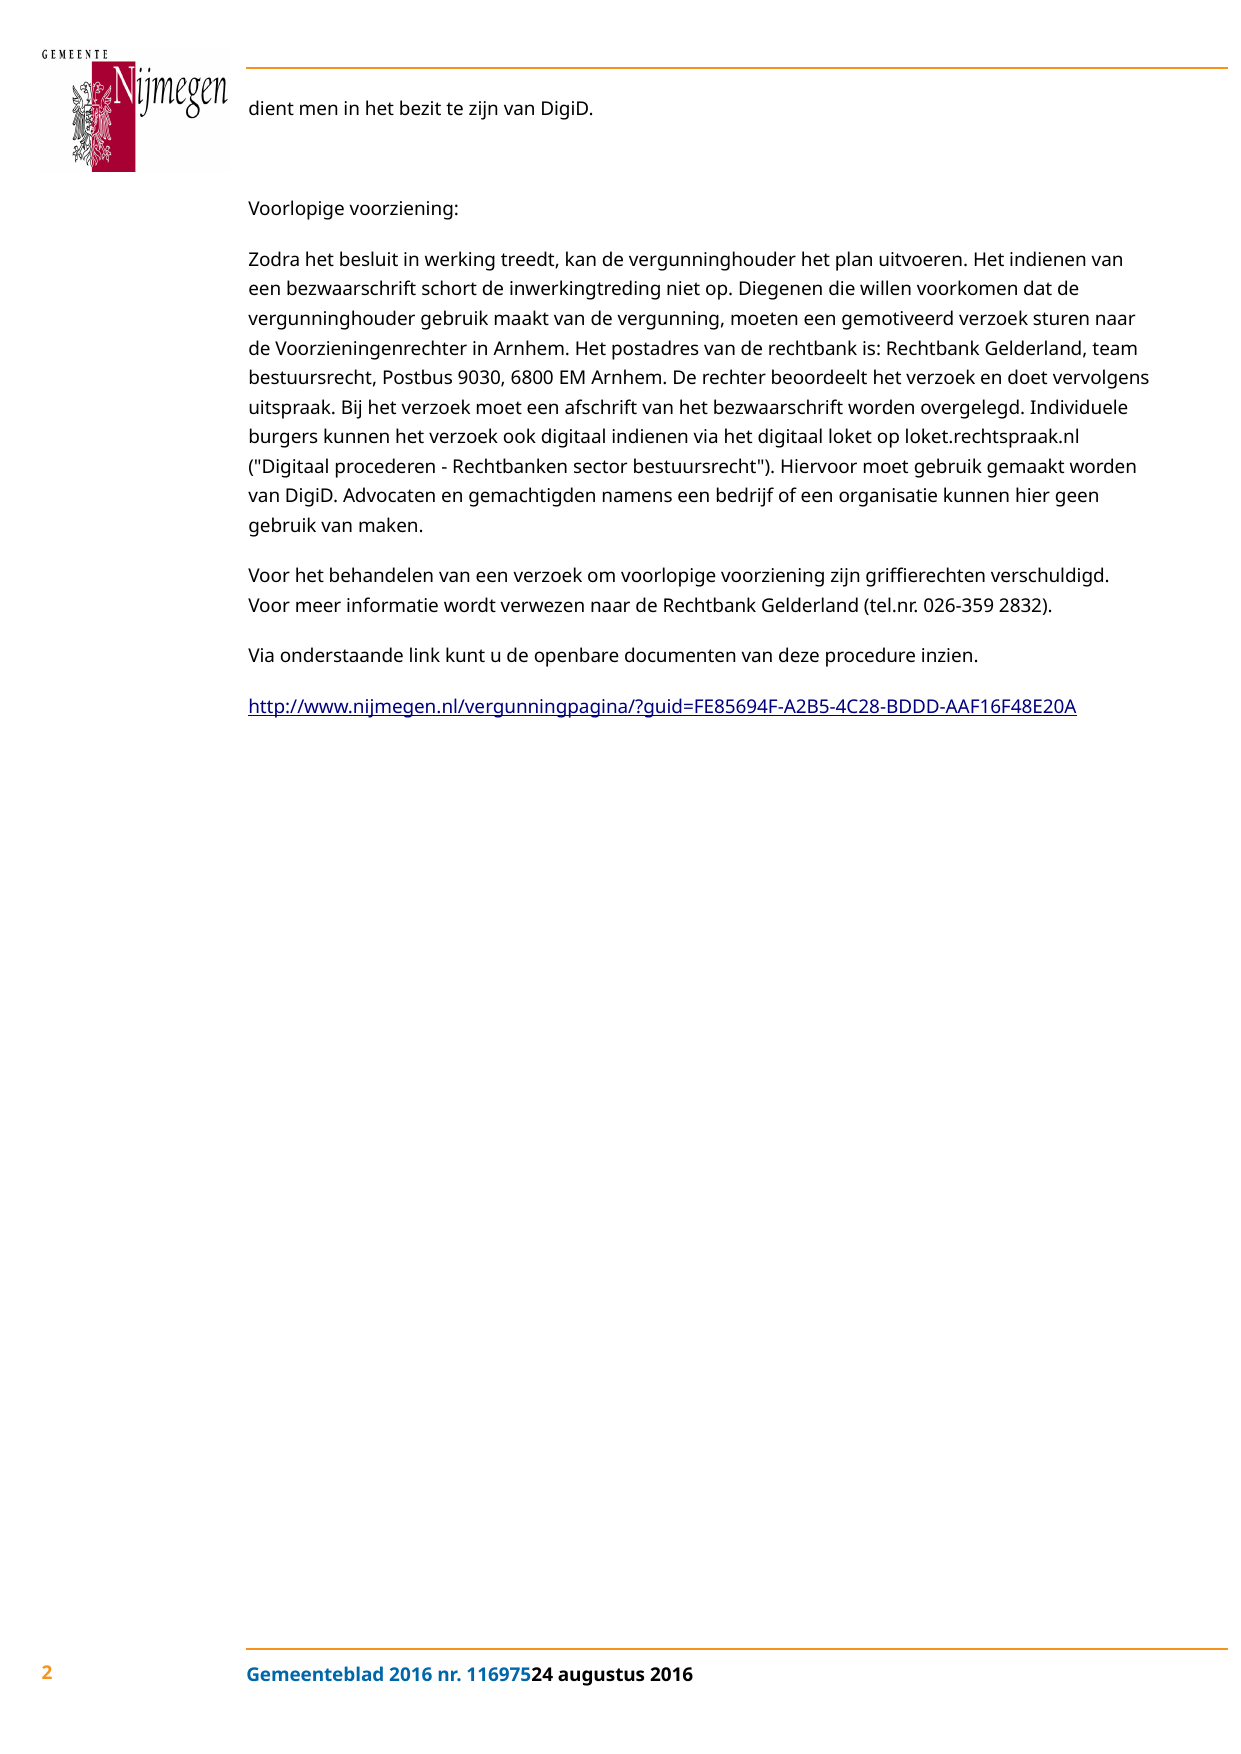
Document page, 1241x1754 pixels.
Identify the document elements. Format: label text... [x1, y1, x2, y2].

text Zodra het besluit in werking treedt, kan de vergunninghouder het plan uitvoeren. Het indienen van een bezwaarschrift schort de inwerkingtreding niet op. Diegenen die willen voorkomen dat de vergunninghouder gebruik maakt van de vergunning, moeten een gemotiveerd verzoek sturen naar de Voorzieningenrechter in Arnhem. Het postadres van de rechtbank is: Rechtbank Gelderland, team bestuursrecht, Postbus 9030, 6800 EM Arnhem. De rechter beoordeelt het verzoek en doet vervolgens uitspraak. Bij het verzoek moet een afschrift van het bezwaarschrift worden overgelegd. Individuele burgers kunnen het verzoek ook digitaal indienen via het digitaal loket op loket.rechtspraak.nl ("Digitaal procederen - Rechtbanken sector bestuursrecht"). Hiervoor moet gebruik gemaakt worden van DigiD. Advocaten en gemachtigden namens een bedrijf of een organisatie kunnen hier geen gebruik van maken. [248, 246, 1152, 538]
text Voorlopige voorziening: [248, 196, 1152, 221]
text Voor het behandelen van een verzoek om voorlopige voorziening zijn griffierechten verschuldigd. Voor meer informatie wordt verwezen naar de Rechtbank Gelderland (tel.nr. 026-359 2832). [248, 563, 1152, 618]
picture [41, 47, 231, 172]
text http://www.nijmegen.nl/vergunningpagina/?guid=FE85694F-A2B5-4C28-BDDD-AAF16F48E20A [248, 693, 1152, 719]
text Via onderstaande link kunt u de openbare documenten van deze procedure inzien. [248, 643, 1152, 668]
text dient men in het bezit te zijn van DigiD. [248, 95, 1152, 121]
